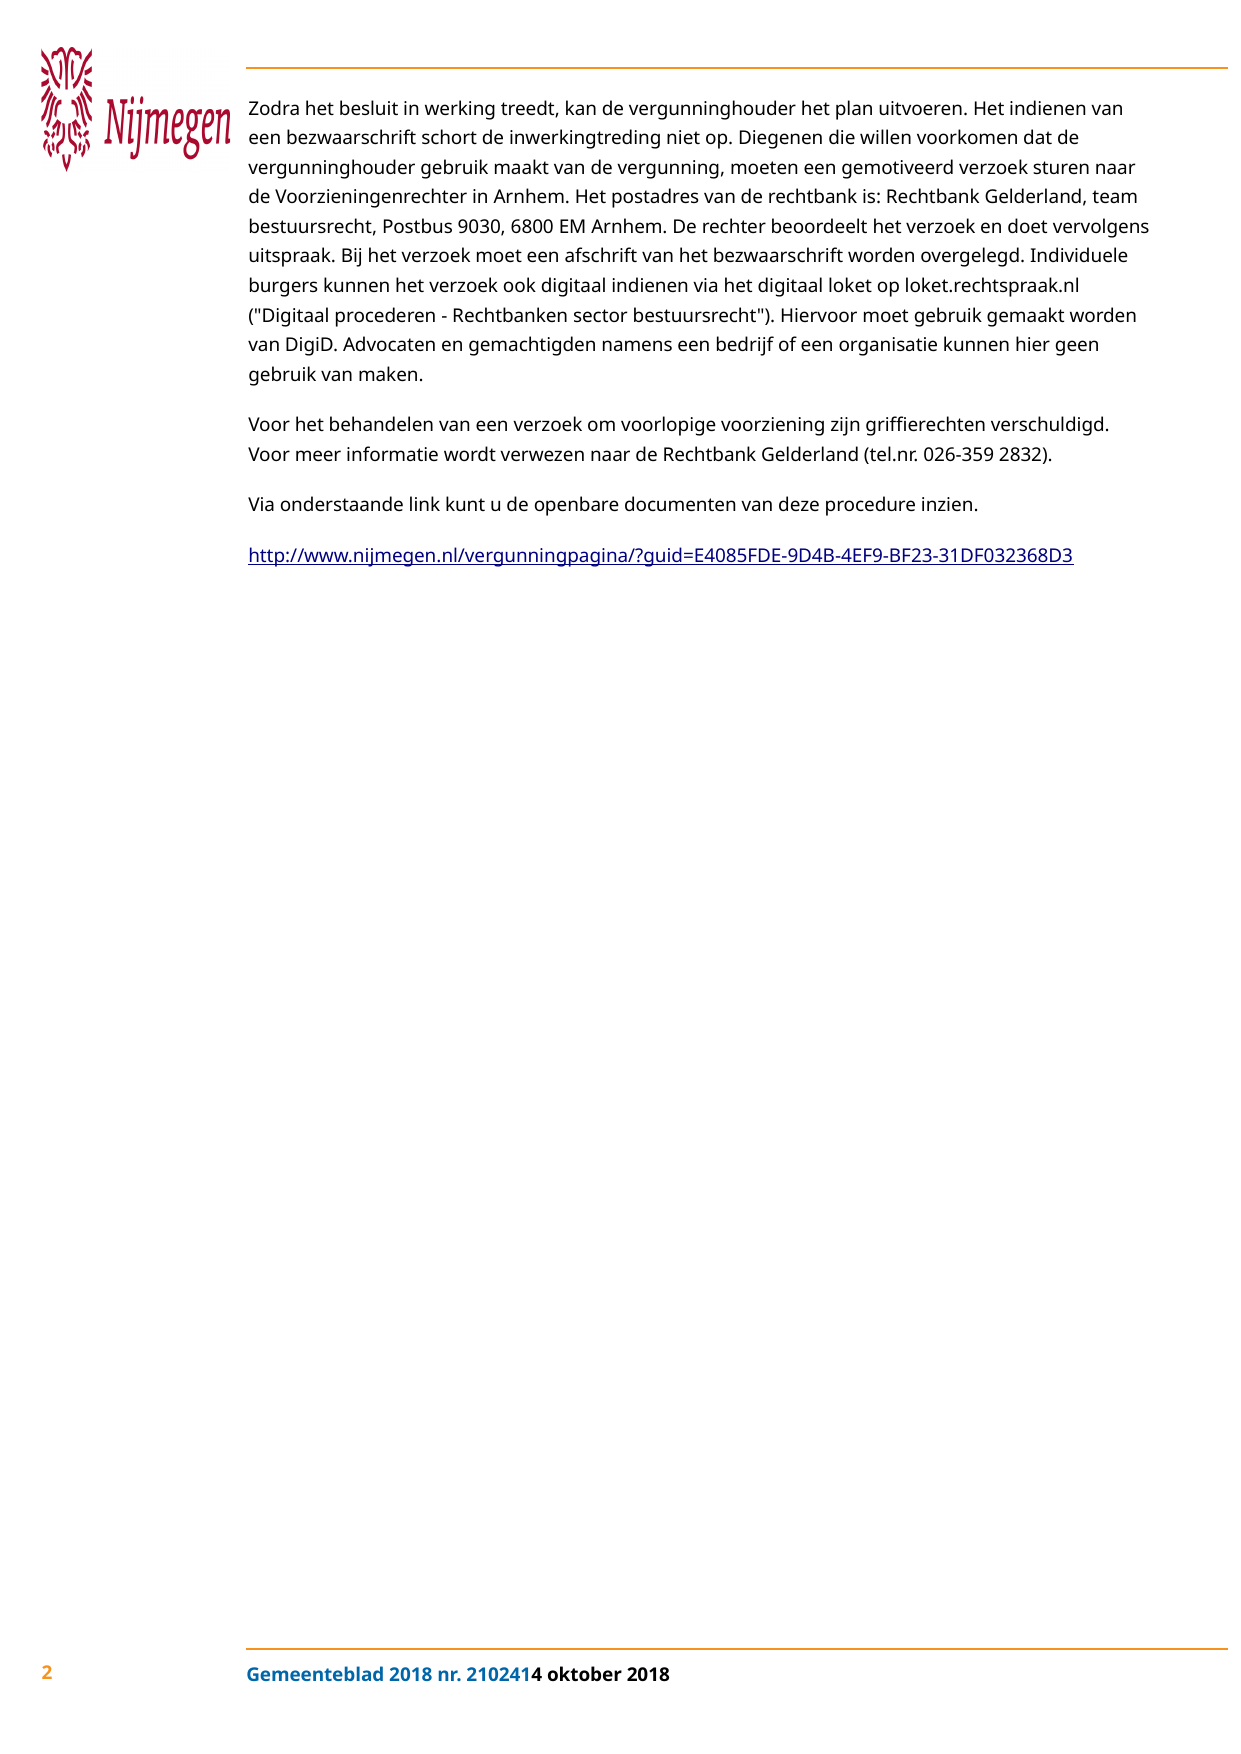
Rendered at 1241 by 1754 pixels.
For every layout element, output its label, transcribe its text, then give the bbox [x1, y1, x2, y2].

text Voor het behandelen van een verzoek om voorlopige voorziening zijn griffierechten verschuldigd. Voor meer informatie wordt verwezen naar de Rechtbank Gelderland (tel.nr. 026-359 2832). [248, 411, 1152, 467]
text http://www.nijmegen.nl/vergunningpagina/?guid=E4085FDE-9D4B-4EF9-BF23-31DF032368D3 [248, 542, 1152, 568]
text Via onderstaande link kunt u de openbare documenten van deze procedure inzien. [248, 491, 1152, 517]
picture [41, 47, 231, 172]
text Zodra het besluit in werking treedt, kan de vergunninghouder het plan uitvoeren. Het indienen van een bezwaarschrift schort de inwerkingtreding niet op. Diegenen die willen voorkomen dat de vergunninghouder gebruik maakt van de vergunning, moeten een gemotiveerd verzoek sturen naar de Voorzieningenrechter in Arnhem. Het postadres van de rechtbank is: Rechtbank Gelderland, team bestuursrecht, Postbus 9030, 6800 EM Arnhem. De rechter beoordeelt het verzoek en doet vervolgens uitspraak. Bij het verzoek moet een afschrift van het bezwaarschrift worden overgelegd. Individuele burgers kunnen het verzoek ook digitaal indienen via het digitaal loket op loket.rechtspraak.nl ("Digitaal procederen - Rechtbanken sector bestuursrecht"). Hiervoor moet gebruik gemaakt worden van DigiD. Advocaten en gemachtigden namens een bedrijf of een organisatie kunnen hier geen gebruik van maken. [248, 95, 1152, 387]
